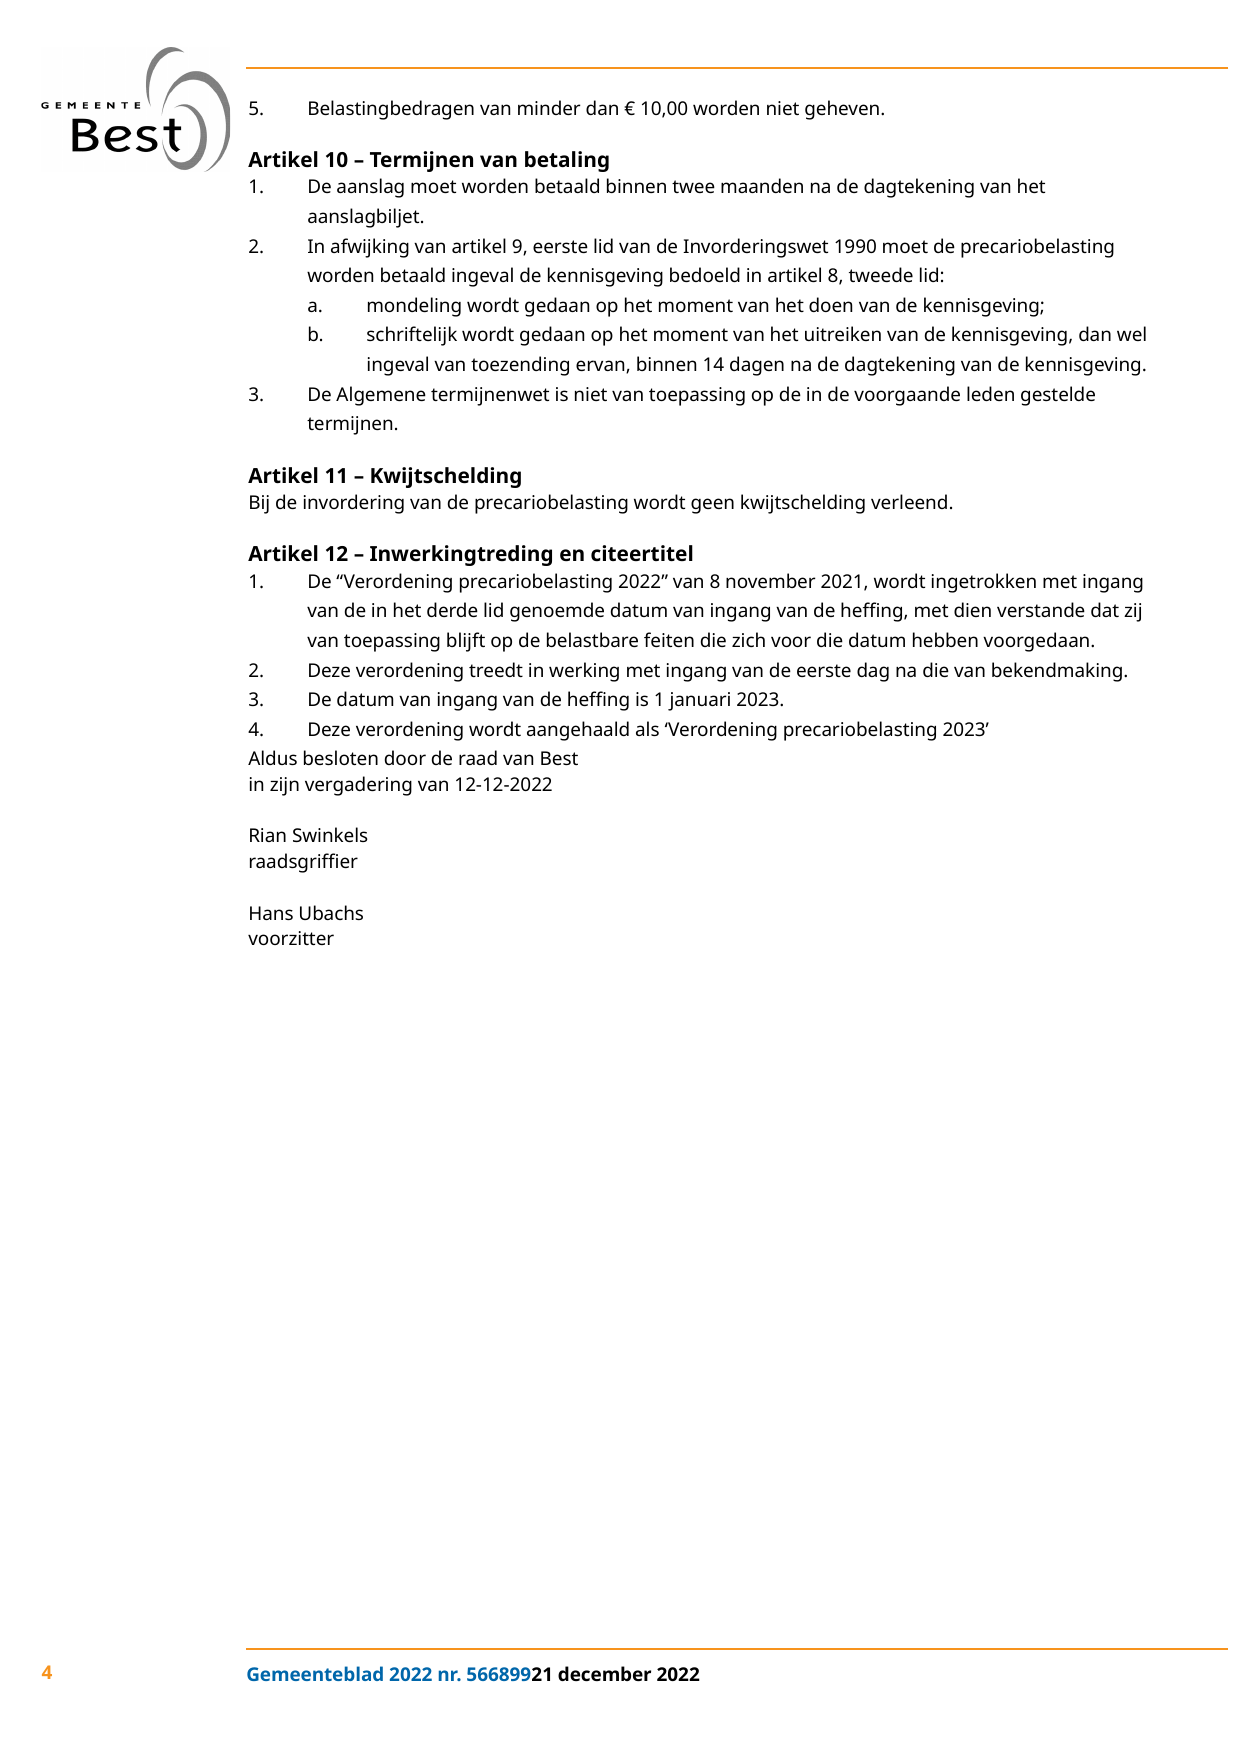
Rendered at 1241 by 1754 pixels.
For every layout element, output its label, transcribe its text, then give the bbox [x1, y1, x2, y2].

list mondeling wordt gedaan op het moment van het doen van de kennisgeving; [307, 292, 1152, 318]
text Artikel 10 – Termijnen van betaling [248, 145, 1152, 174]
text Rian Swinkels [248, 823, 1152, 848]
text Hans Ubachs [248, 900, 1152, 926]
list De “Verordening precariobelasting 2022” van 8 november 2021, wordt ingetrokken met ingang van de in het derde lid genoemde datum van ingang van de heffing, met dien verstande dat zij van toepassing blijft op de belastbare feiten die zich voor die datum hebben voorgedaan. [248, 568, 1152, 653]
list Belastingbedragen van minder dan € 10,00 worden niet geheven. [248, 95, 1152, 121]
text voorzitter [248, 926, 1152, 951]
list De aanslag moet worden betaald binnen twee maanden na de dagtekening van het aanslagbiljet. [248, 174, 1152, 229]
text Aldus besloten door de raad van Best [248, 746, 1152, 771]
list schriftelijk wordt gedaan op het moment van het uitreiken van de kennisgeving, dan wel ingeval van toezending ervan, binnen 14 dagen na de dagtekening van de kennisgeving. [307, 322, 1152, 377]
list De Algemene termijnenwet is niet van toepassing op de in de voorgaande leden gestelde termijnen. [248, 381, 1152, 436]
list Deze verordening wordt aangehaald als ‘Verordening precariobelasting 2023’ [248, 716, 1152, 742]
text in zijn vergadering van 12-12-2022 [248, 771, 1152, 797]
list De datum van ingang van de heffing is 1 januari 2023. [248, 686, 1152, 712]
list In afwijking van artikel 9, eerste lid van de Invorderingswet 1990 moet de precariobelasting worden betaald ingeval de kennisgeving bedoeld in artikel 8, tweede lid: [248, 233, 1152, 288]
text Artikel 11 – Kwijtschelding [248, 461, 1152, 489]
text Bij de invordering van de precariobelasting wordt geen kwijtschelding verleend. [248, 489, 1152, 515]
text Artikel 12 – Inwerkingtreding en citeertitel [248, 539, 1152, 568]
picture [41, 47, 231, 172]
text raadsgriffier [248, 848, 1152, 874]
list Deze verordening treedt in werking met ingang van de eerste dag na die van bekendmaking. [248, 657, 1152, 682]
